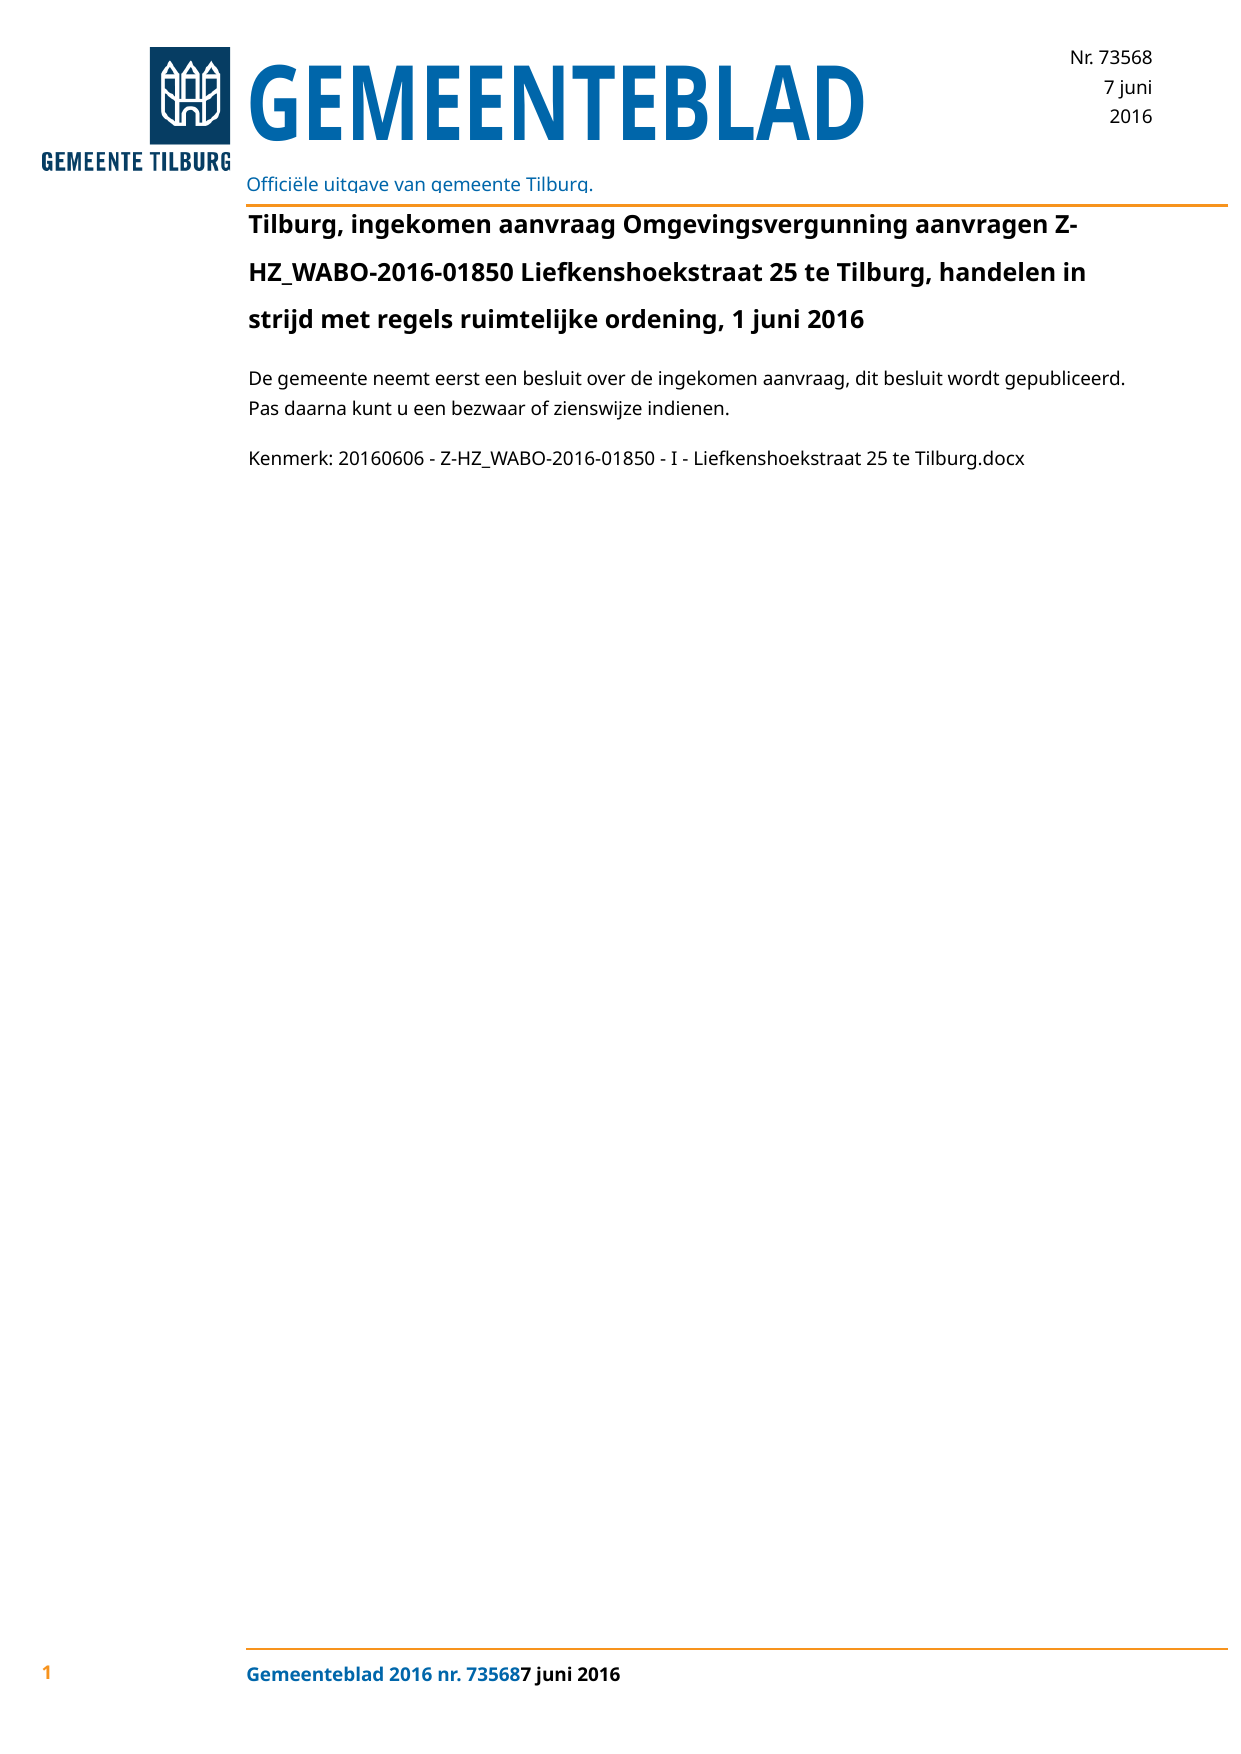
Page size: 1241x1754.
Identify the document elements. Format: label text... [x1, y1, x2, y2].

picture [41, 47, 231, 172]
text Kenmerk: 20160606 - Z-HZ_WABO-2016-01850 - I - Liefkenshoekstraat 25 te Tilburg.docx [248, 446, 1152, 471]
text Tilburg, ingekomen aanvraag Omgevingsvergunning aanvragen Z-HZ_WABO-2016-01850 Liefkenshoekstraat 25 te Tilburg, handelen in strijd met regels ruimtelijke ordening, 1 juni 2016 [248, 207, 1152, 336]
text De gemeente neemt eerst een besluit over de ingekomen aanvraag, dit besluit wordt gepubliceerd. Pas daarna kunt u een bezwaar of zienswijze indienen. [248, 366, 1152, 421]
